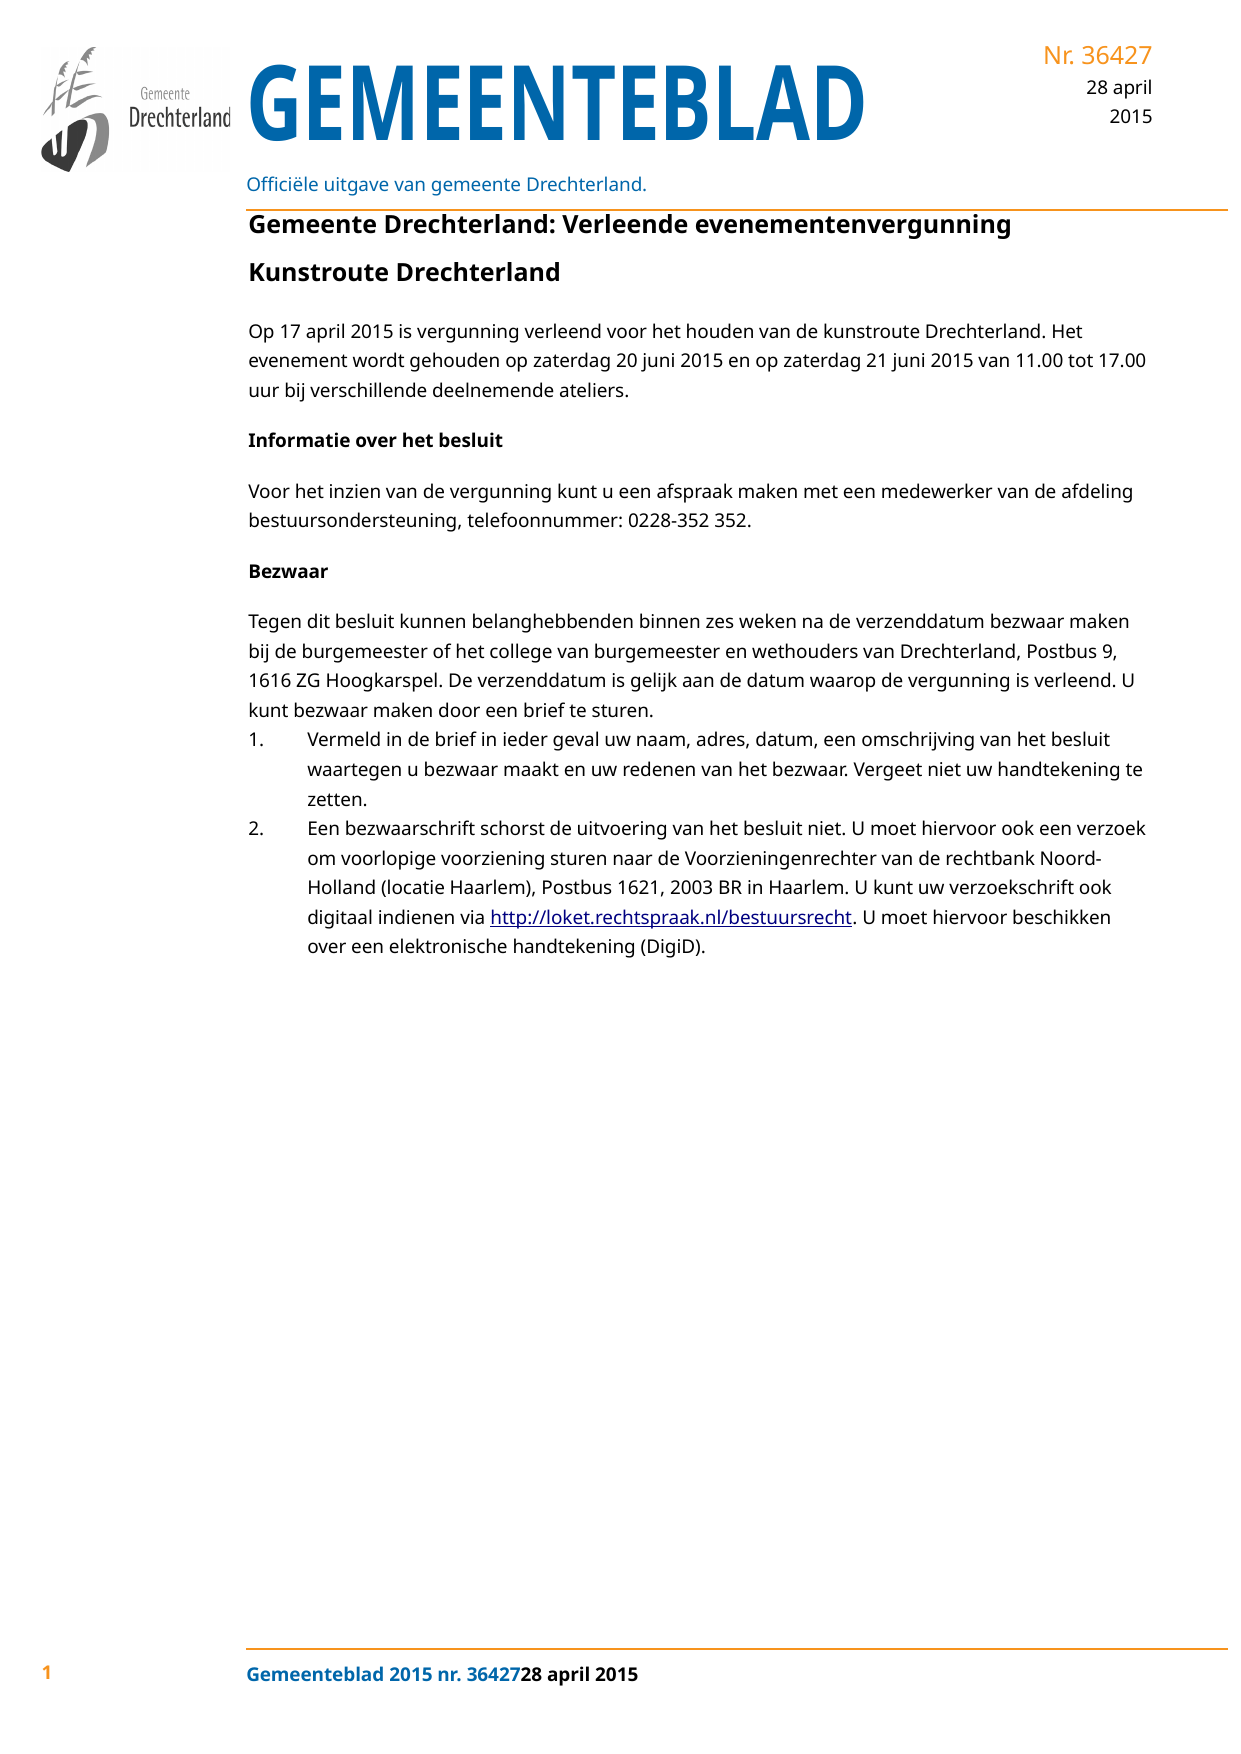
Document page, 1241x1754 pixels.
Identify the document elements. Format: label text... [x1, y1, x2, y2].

list Vermeld in de brief in ieder geval uw naam, adres, datum, een omschrijving van het besluit waartegen u bezwaar maakt en uw redenen van het bezwaar. Vergeet niet uw handtekening te zetten. [248, 727, 1152, 812]
text Voor het inzien van de vergunning kunt u een afspraak maken met een medewerker van de afdeling bestuursondersteuning, telefoonnummer: 0228-352 352. [248, 478, 1152, 533]
list Een bezwaarschrift schorst de uitvoering van het besluit niet. U moet hiervoor ook een verzoek om voorlopige voorziening sturen naar de Voorzieningenrechter van de rechtbank Noord-Holland (locatie Haarlem), Postbus 1621, 2003 BR in Haarlem. U kunt uw verzoekschrift ook digitaal indienen via http://loket.rechtspraak.nl/bestuursrecht. U moet hiervoor beschikken over een elektronische handtekening (DigiD). [248, 815, 1152, 959]
picture [41, 47, 231, 172]
text Gemeente Drechterland: Verleende evenementenvergunning Kunstroute Drechterland [248, 211, 1152, 288]
text Op 17 april 2015 is vergunning verleend voor het houden van de kunstroute Drechterland. Het evenement wordt gehouden op zaterdag 20 juni 2015 en op zaterdag 21 juni 2015 van 11.00 tot 17.00 uur bij verschillende deelnemende ateliers. [248, 318, 1152, 403]
text Informatie over het besluit [248, 427, 1152, 453]
text Bezwaar [248, 558, 1152, 584]
text Tegen dit besluit kunnen belanghebbenden binnen zes weken na de verzenddatum bezwaar maken bij de burgemeester of het college van burgemeester en wethouders van Drechterland, Postbus 9, 1616 ZG Hoogkarspel. De verzenddatum is gelijk aan de datum waarop de vergunning is verleend. U kunt bezwaar maken door een brief te sturen. [248, 608, 1152, 723]
